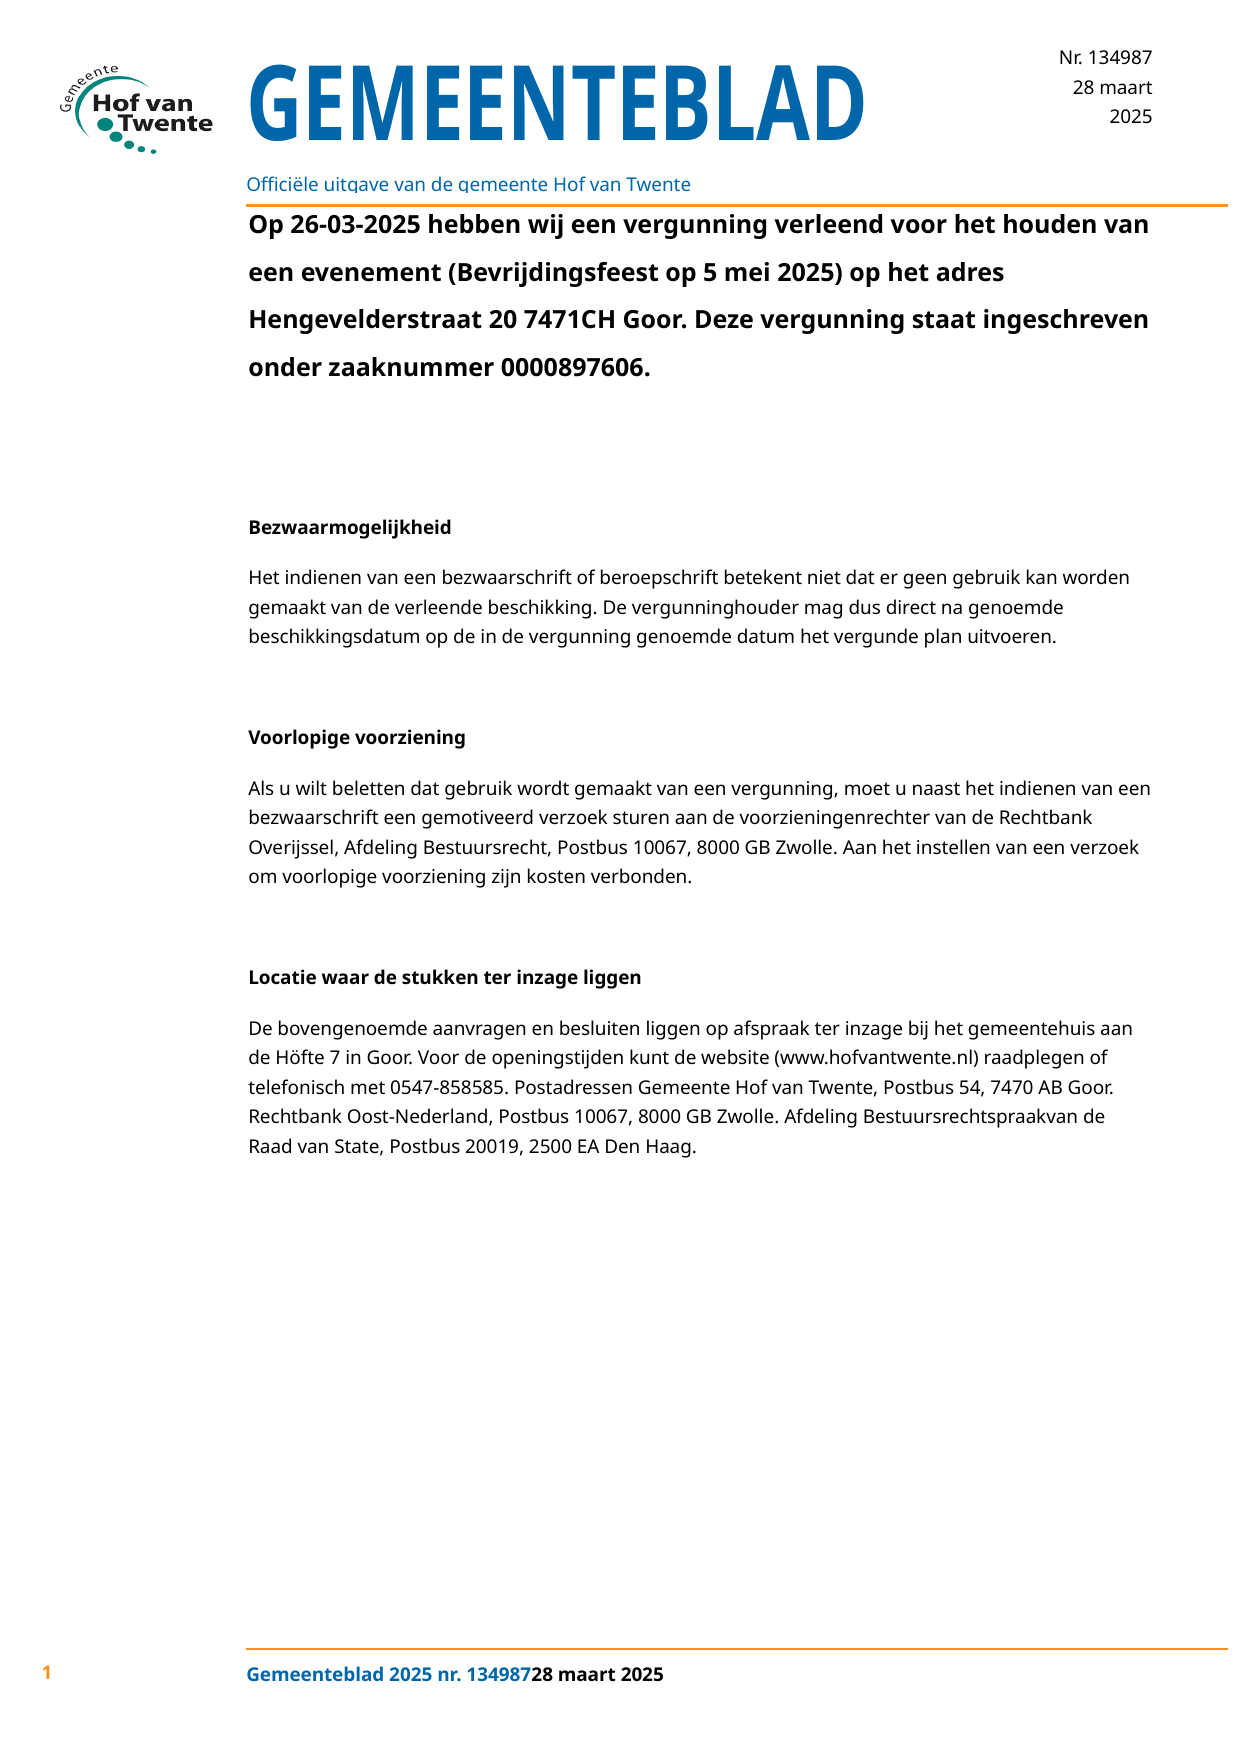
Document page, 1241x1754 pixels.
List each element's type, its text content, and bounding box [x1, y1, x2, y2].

text Bezwaarmogelijkheid [248, 514, 1152, 540]
picture [41, 47, 231, 172]
text Op 26-03-2025 hebben wij een vergunning verleend voor het houden van een evenement (Bevrijdingsfeest op 5 mei 2025) op het adres Hengevelderstraat 20 7471CH Goor. Deze vergunning staat ingeschreven onder zaaknummer 0000897606. [248, 207, 1152, 384]
text Locatie waar de stukken ter inzage liggen [248, 964, 1152, 990]
text Als u wilt beletten dat gebruik wordt gemaakt van een vergunning, moet u naast het indienen van een bezwaarschrift een gemotiveerd verzoek sturen aan de voorzieningenrechter van de Rechtbank Overijssel, Afdeling Bestuursrecht, Postbus 10067, 8000 GB Zwolle. Aan het instellen van een verzoek om voorlopige voorziening zijn kosten verbonden. [248, 775, 1152, 889]
text Het indienen van een bezwaarschrift of beroepschrift betekent niet dat er geen gebruik kan worden gemaakt van de verleende beschikking. De vergunninghouder mag dus direct na genoemde beschikkingsdatum op de in de vergunning genoemde datum het vergunde plan uitvoeren. [248, 564, 1152, 649]
text Voorlopige voorziening [248, 724, 1152, 750]
text De bovengenoemde aanvragen en besluiten liggen op afspraak ter inzage bij het gemeentehuis aan de Höfte 7 in Goor. Voor de openingstijden kunt de website (www.hofvantwente.nl) raadplegen of telefonisch met 0547-858585. Postadressen Gemeente Hof van Twente, Postbus 54, 7470 AB Goor. Rechtbank Oost-Nederland, Postbus 10067, 8000 GB Zwolle. Afdeling Bestuursrechtspraakvan de Raad van State, Postbus 20019, 2500 EA Den Haag. [248, 1015, 1152, 1159]
